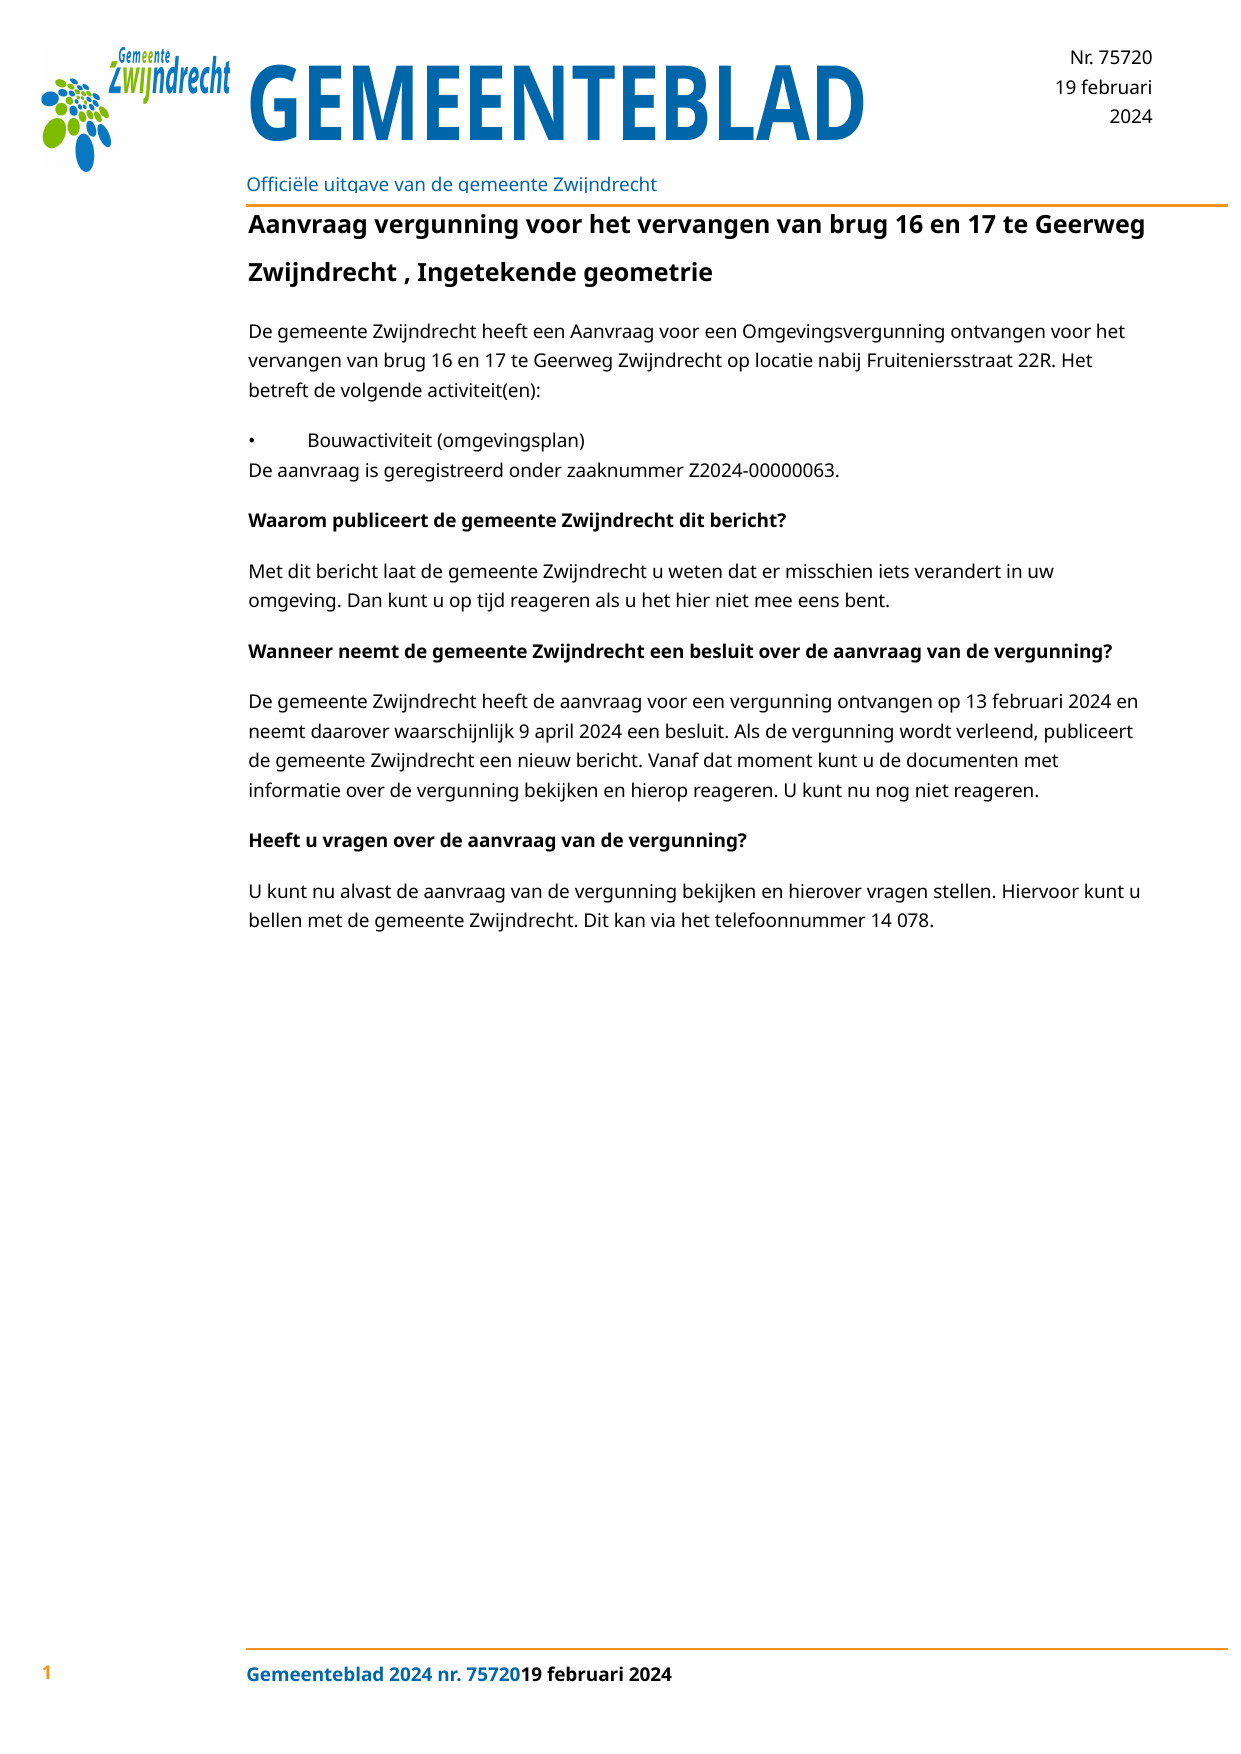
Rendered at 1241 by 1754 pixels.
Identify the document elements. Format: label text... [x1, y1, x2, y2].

text Aanvraag vergunning voor het vervangen van brug 16 en 17 te Geerweg Zwijndrecht , Ingetekende geometrie [248, 207, 1152, 288]
text De aanvraag is geregistreerd onder zaaknummer Z2024-00000063. [248, 457, 1152, 483]
text De gemeente Zwijndrecht heeft een Aanvraag voor een Omgevingsvergunning ontvangen voor het vervangen van brug 16 en 17 te Geerweg Zwijndrecht op locatie nabij Fruiteniersstraat 22R. Het betreft de volgende activiteit(en): [248, 318, 1152, 403]
text Wanneer neemt de gemeente Zwijndrecht een besluit over de aanvraag van de vergunning? [248, 638, 1152, 664]
text Waarom publiceert de gemeente Zwijndrecht dit bericht? [248, 507, 1152, 533]
text U kunt nu alvast de aanvraag van de vergunning bekijken en hierover vragen stellen. Hiervoor kunt u bellen met de gemeente Zwijndrecht. Dit kan via het telefoonnummer 14 078. [248, 878, 1152, 933]
text De gemeente Zwijndrecht heeft de aanvraag voor een vergunning ontvangen op 13 februari 2024 en neemt daarover waarschijnlijk 9 april 2024 een besluit. Als de vergunning wordt verleend, publiceert de gemeente Zwijndrecht een nieuw bericht. Vanaf dat moment kunt u de documenten met informatie over de vergunning bekijken en hierop reageren. U kunt nu nog niet reageren. [248, 688, 1152, 803]
text Heeft u vragen over de aanvraag van de vergunning? [248, 827, 1152, 853]
picture [41, 47, 231, 172]
text Met dit bericht laat de gemeente Zwijndrecht u weten dat er misschien iets verandert in uw omgeving. Dan kunt u op tijd reageren als u het hier niet mee eens bent. [248, 558, 1152, 613]
list Bouwactiviteit (omgevingsplan) [248, 427, 1152, 453]
